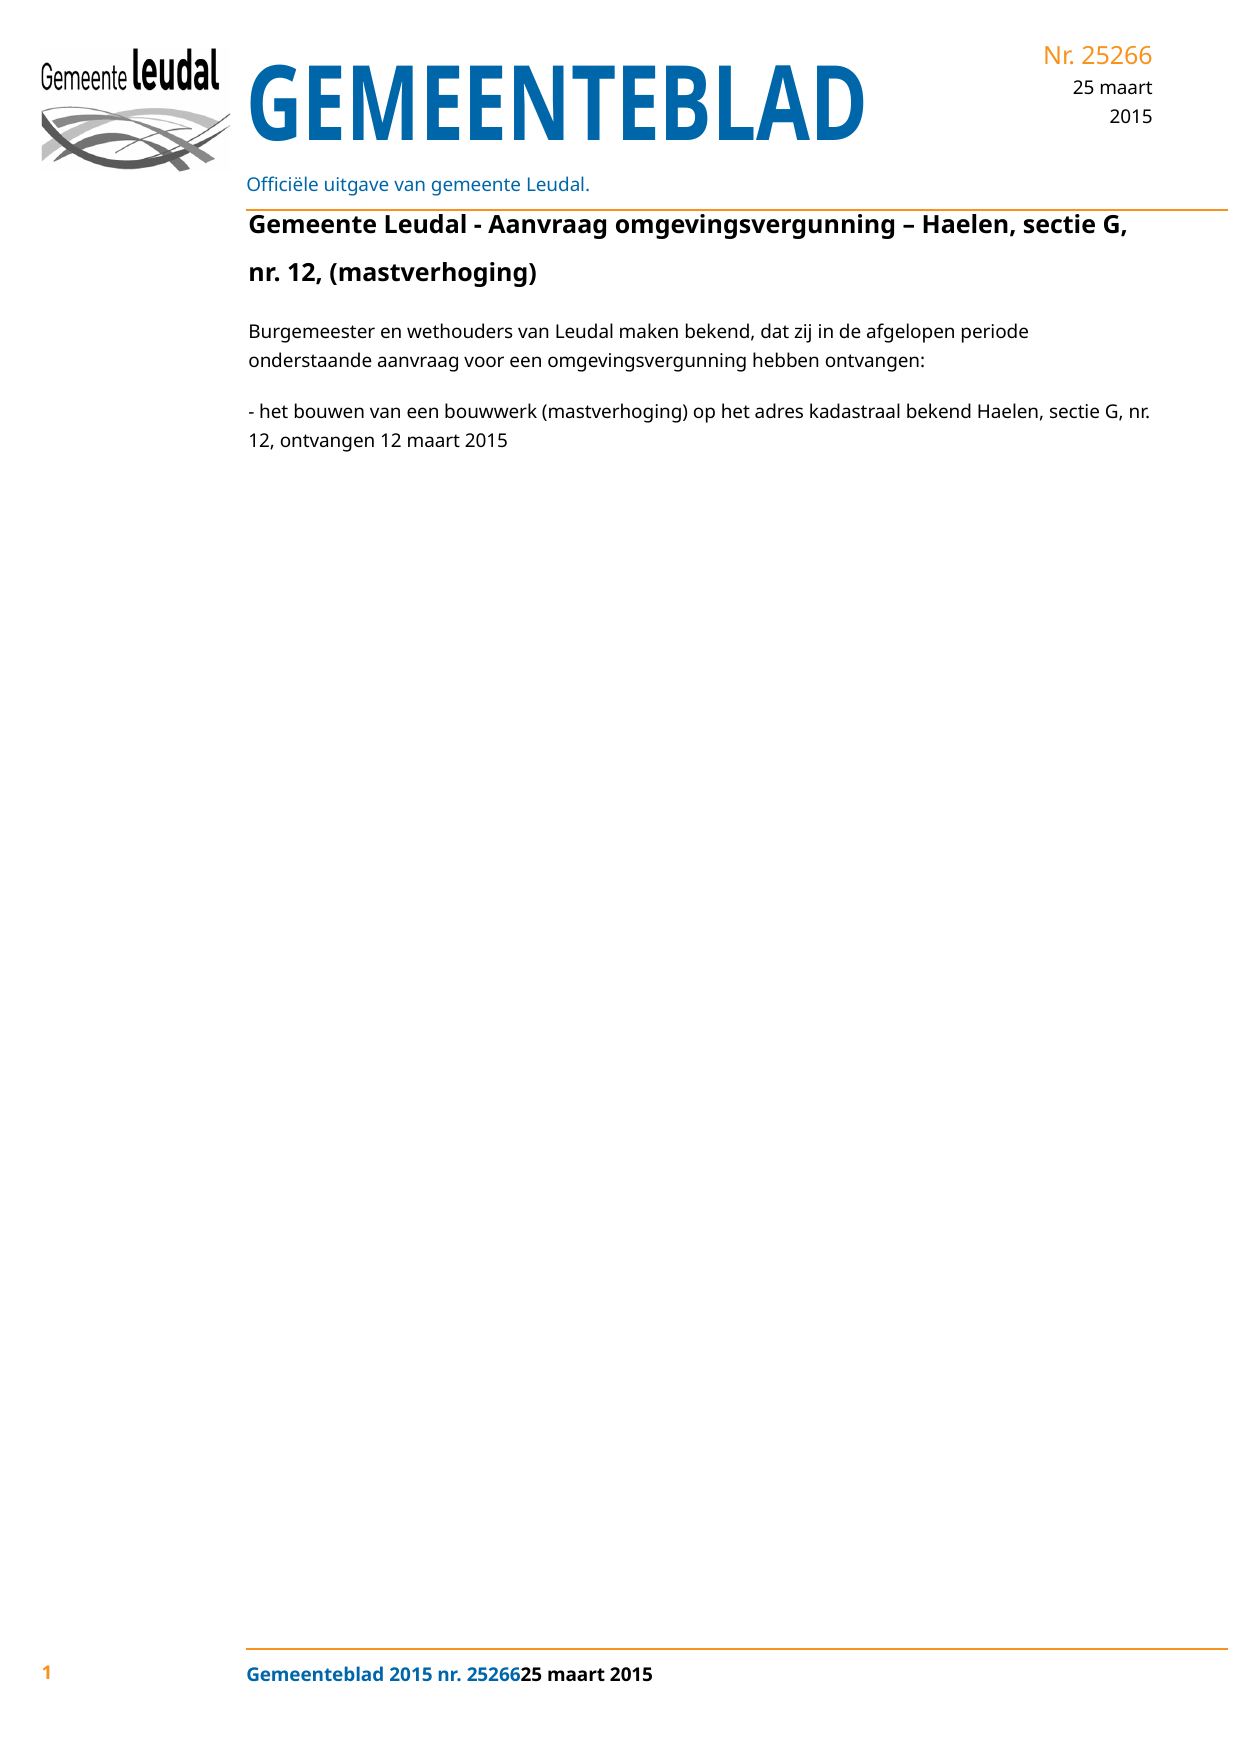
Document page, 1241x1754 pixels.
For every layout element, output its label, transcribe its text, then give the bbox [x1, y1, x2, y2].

text Gemeente Leudal - Aanvraag omgevingsvergunning – Haelen, sectie G, nr. 12, (mastverhoging) [248, 211, 1152, 288]
text Burgemeester en wethouders van Leudal maken bekend, dat zij in de afgelopen periode onderstaande aanvraag voor een omgevingsvergunning hebben ontvangen: [248, 318, 1152, 373]
picture [41, 47, 231, 172]
text - het bouwen van een bouwwerk (mastverhoging) op het adres kadastraal bekend Haelen, sectie G, nr. 12, ontvangen 12 maart 2015 [248, 398, 1152, 453]
